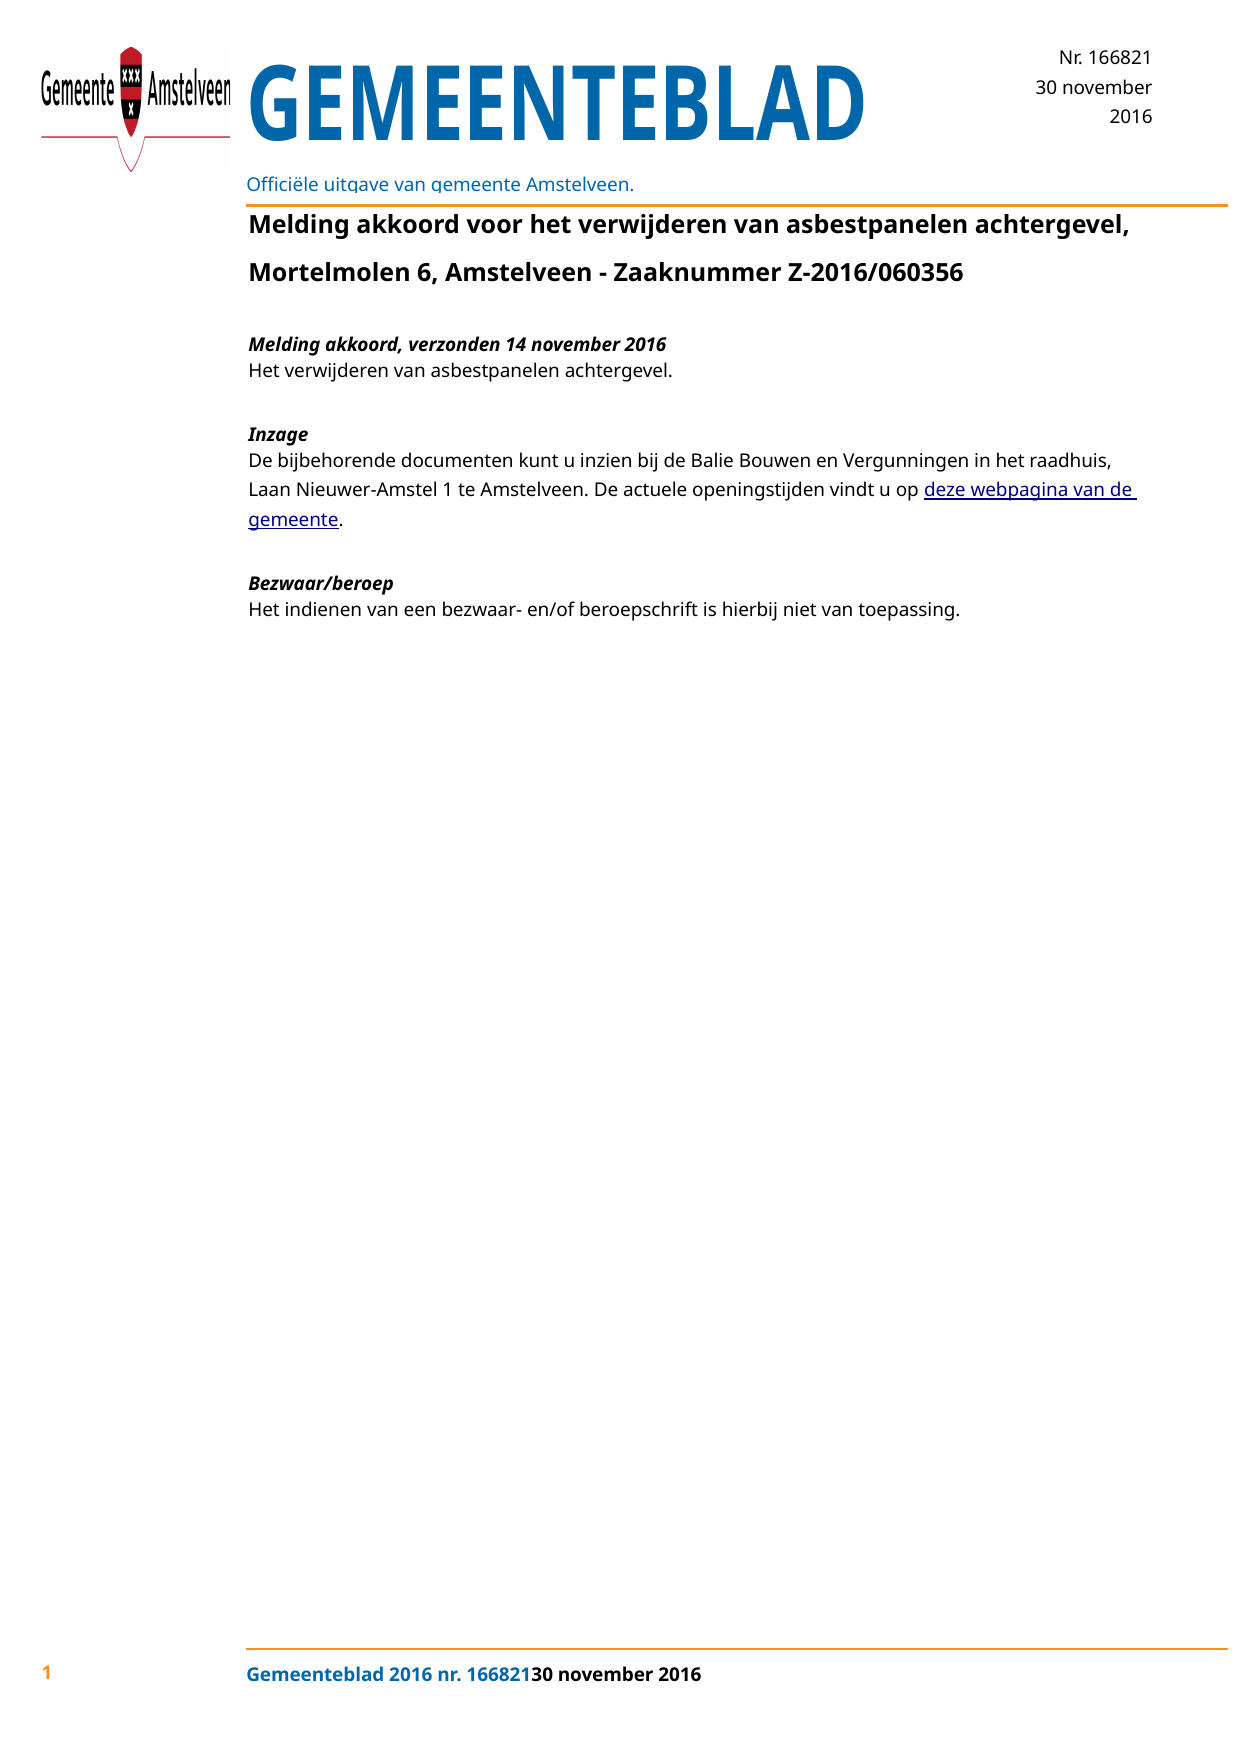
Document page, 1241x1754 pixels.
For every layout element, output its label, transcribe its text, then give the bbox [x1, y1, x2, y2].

text Inzage [248, 421, 1152, 447]
text Het indienen van een bezwaar- en/of beroepschrift is hierbij niet van toepassing. [248, 596, 1152, 621]
text De bijbehorende documenten kunt u inzien bij de Balie Bouwen en Vergunningen in het raadhuis, Laan Nieuwer-Amstel 1 te Amstelveen. De actuele openingstijden vindt u op deze webpagina van de gemeente. [248, 447, 1152, 532]
text Het verwijderen van asbestpanelen achtergevel. [248, 357, 1152, 383]
picture [41, 47, 231, 172]
text Melding akkoord voor het verwijderen van asbestpanelen achtergevel, Mortelmolen 6, Amstelveen - Zaaknummer Z-2016/060356 [248, 207, 1152, 288]
text Bezwaar/beroep [248, 570, 1152, 596]
text Melding akkoord, verzonden 14 november 2016 [248, 331, 1152, 357]
